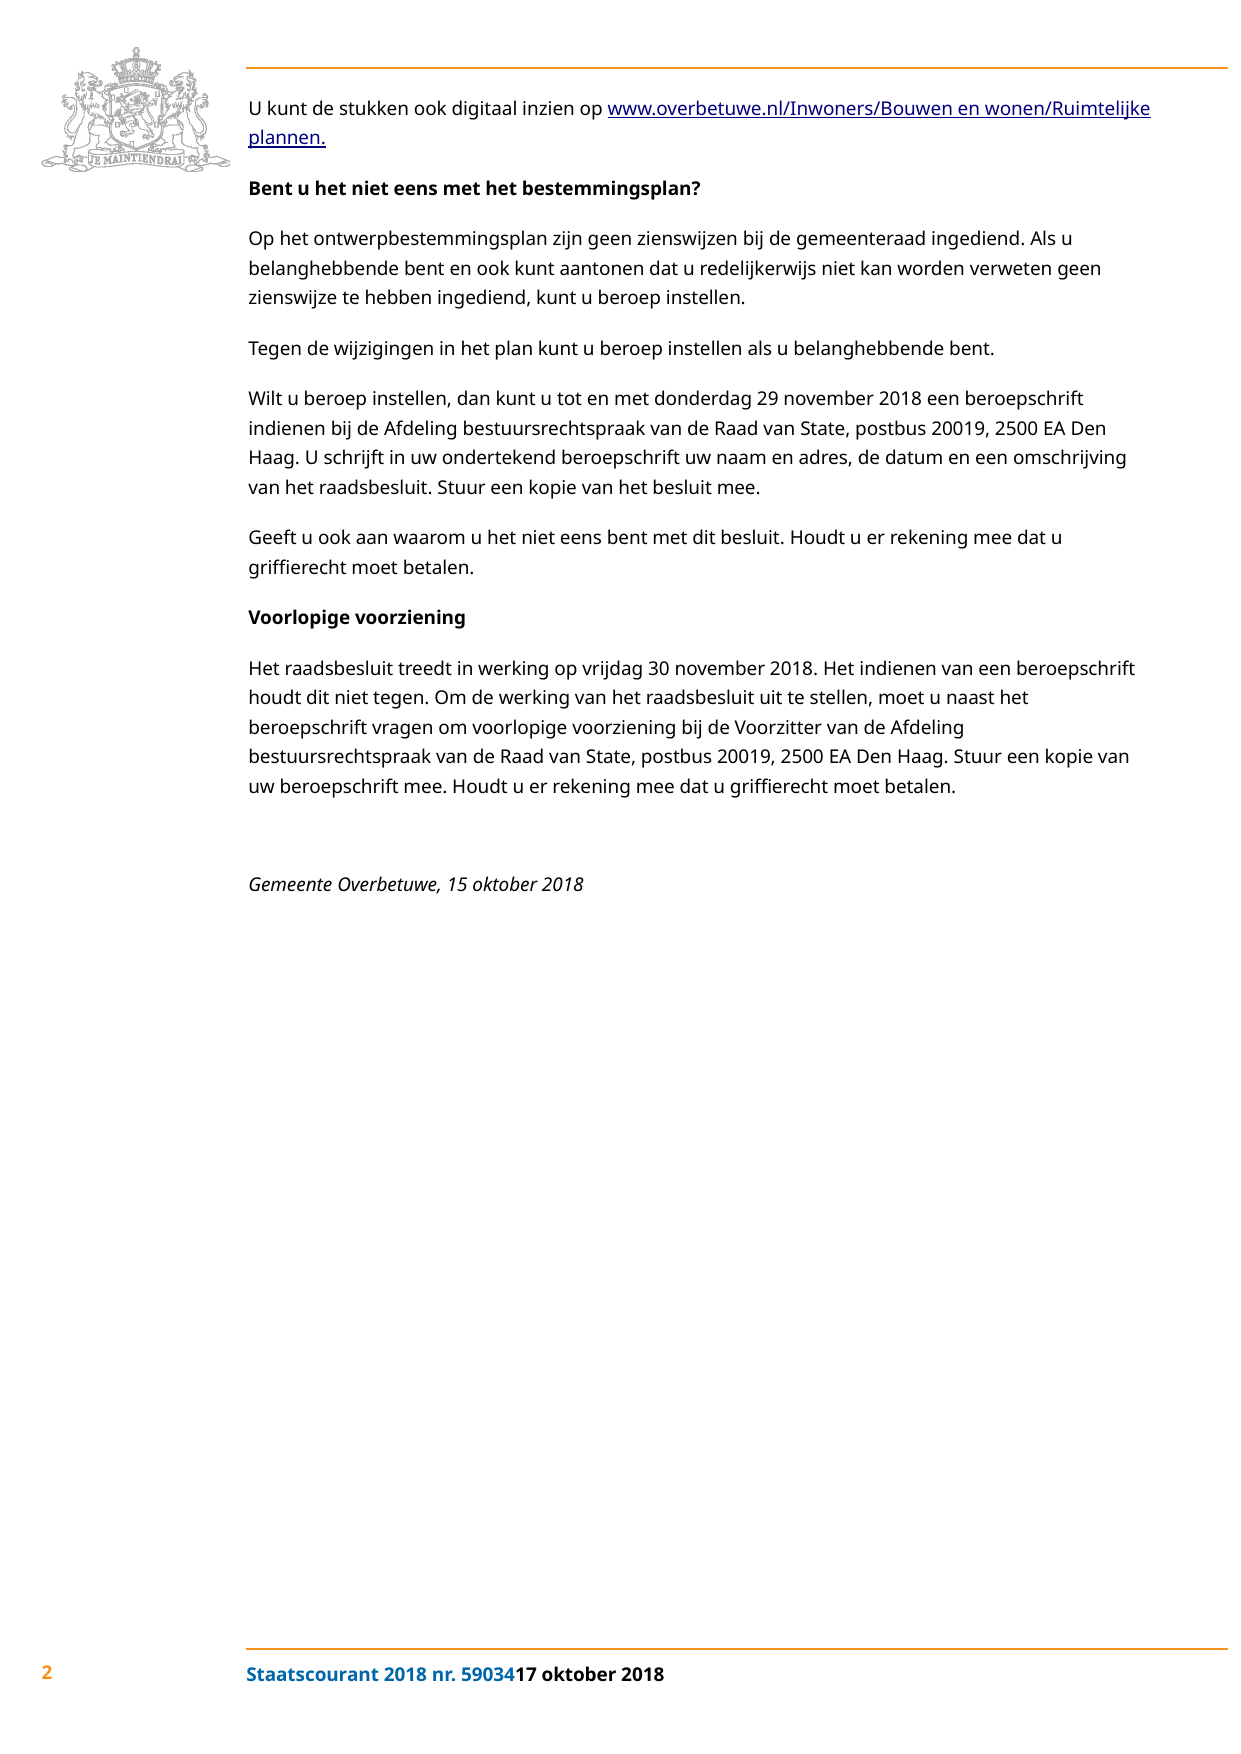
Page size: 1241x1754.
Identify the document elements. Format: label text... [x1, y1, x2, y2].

text Wilt u beroep instellen, dan kunt u tot en met donderdag 29 november 2018 een beroepschrift indienen bij de Afdeling bestuursrechtspraak van de Raad van State, postbus 20019, 2500 EA Den Haag. U schrijft in uw ondertekend beroepschrift uw naam en adres, de datum en een omschrijving van het raadsbesluit. Stuur een kopie van het besluit mee. [248, 385, 1152, 500]
text Bent u het niet eens met het bestemmingsplan? [248, 175, 1152, 201]
text Op het ontwerpbestemmingsplan zijn geen zienswijzen bij de gemeenteraad ingediend. Als u belanghebbende bent en ook kunt aantonen dat u redelijkerwijs niet kan worden verweten geen zienswijze te hebben ingediend, kunt u beroep instellen. [248, 225, 1152, 310]
text Geeft u ook aan waarom u het niet eens bent met dit besluit. Houdt u er rekening mee dat u griffierecht moet betalen. [248, 524, 1152, 580]
text Tegen de wijzigingen in het plan kunt u beroep instellen als u belanghebbende bent. [248, 335, 1152, 361]
text Het raadsbesluit treedt in werking op vrijdag 30 november 2018. Het indienen van een beroepschrift houdt dit niet tegen. Om de werking van het raadsbesluit uit te stellen, moet u naast het beroepschrift vragen om voorlopige voorziening bij de Voorzitter van de Afdeling bestuursrechtspraak van de Raad van State, postbus 20019, 2500 EA Den Haag. Stuur een kopie van uw beroepschrift mee. Houdt u er rekening mee dat u griffierecht moet betalen. [248, 655, 1152, 799]
text Gemeente Overbetuwe, 15 oktober 2018 [248, 871, 1152, 897]
text U kunt de stukken ook digitaal inzien op www.overbetuwe.nl/Inwoners/Bouwen en wonen/Ruimtelijke plannen. [248, 95, 1152, 150]
picture [41, 47, 231, 172]
text Voorlopige voorziening [248, 604, 1152, 630]
